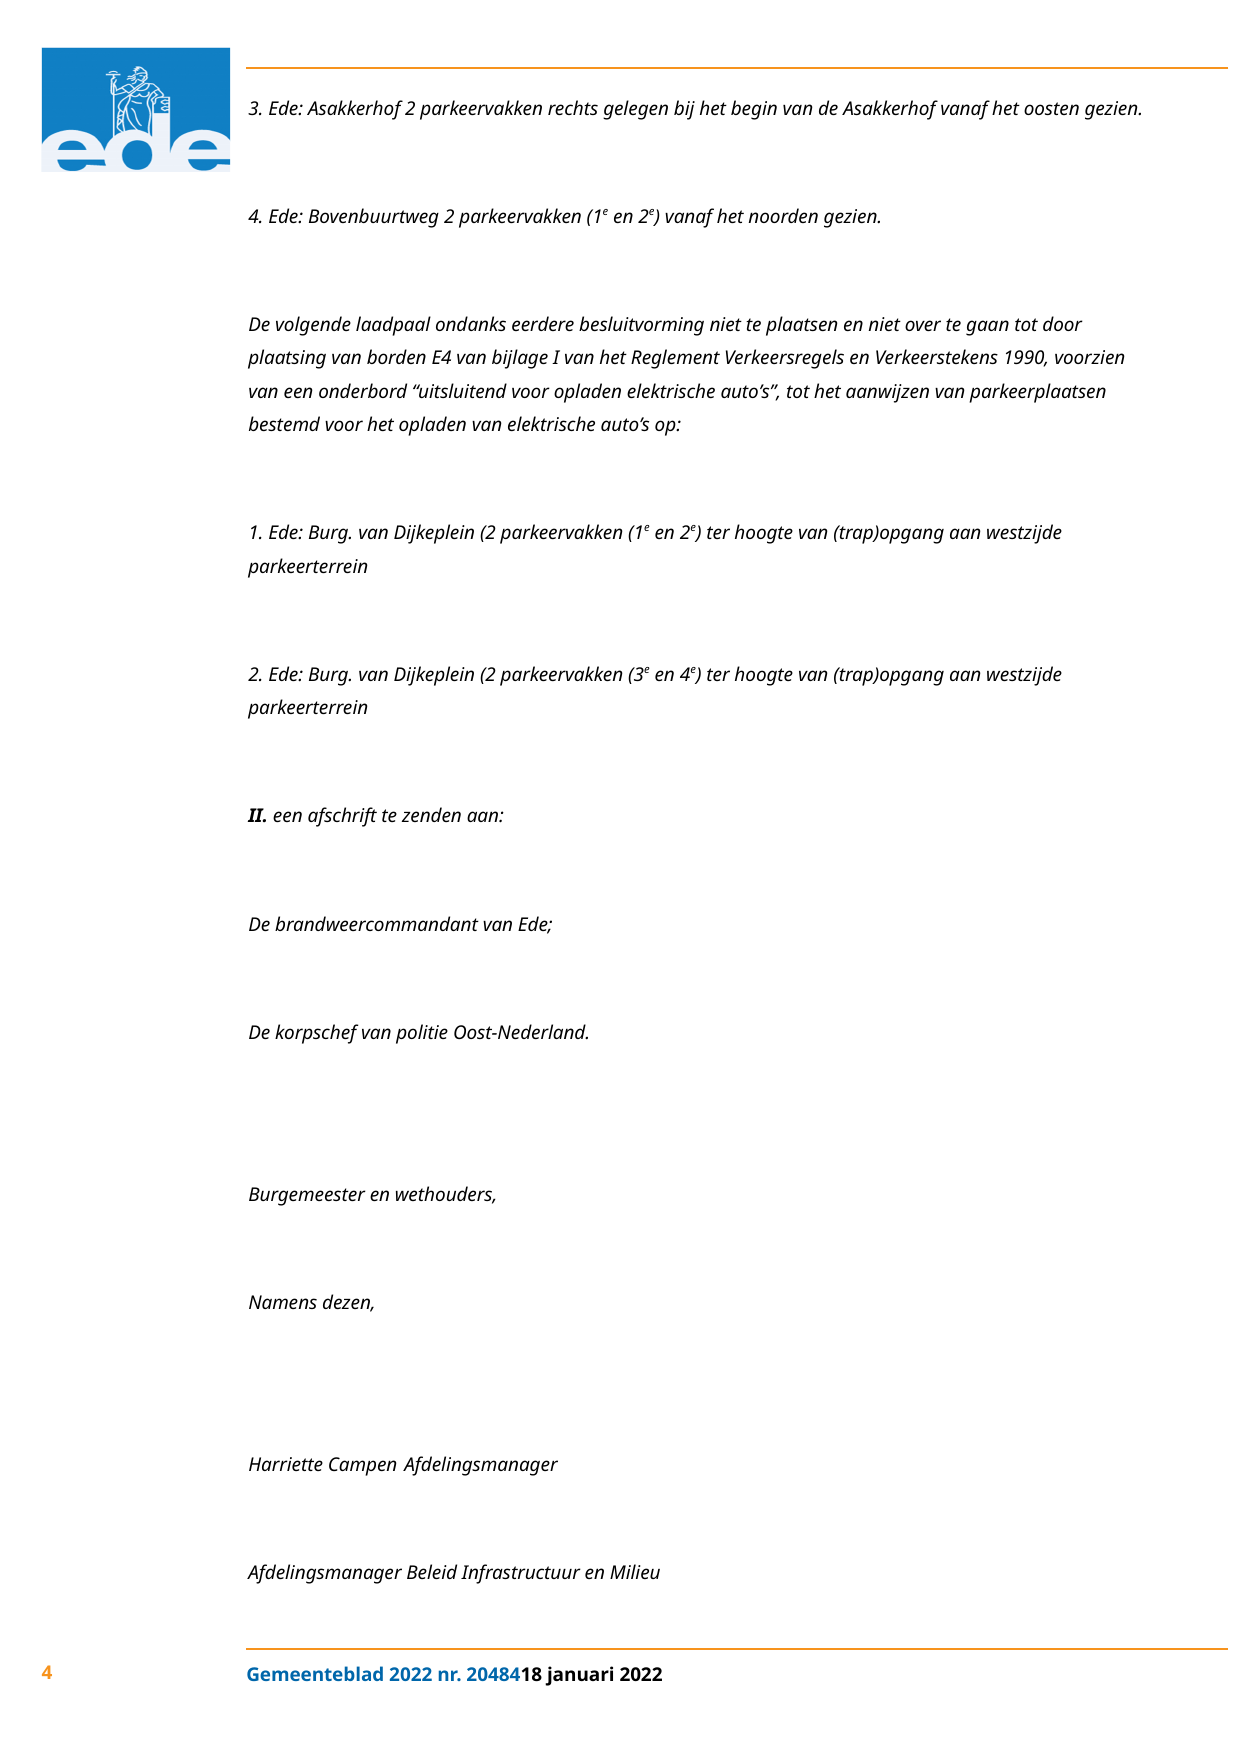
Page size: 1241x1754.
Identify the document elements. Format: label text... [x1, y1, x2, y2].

text 4. Ede: Bovenbuurtweg 2 parkeervakken (1e en 2e) vanaf het noorden gezien. [248, 203, 1152, 229]
picture [41, 47, 231, 172]
text II. een afschrift te zenden aan: [248, 803, 1152, 828]
text 2. Ede: Burg. van Dijkeplein (2 parkeervakken (3e en 4e) ter hoogte van (trap)opgang aan westzijde parkeerterrein [248, 661, 1152, 720]
text Burgemeester en wethouders, [248, 1181, 1152, 1207]
text 1. Ede: Burg. van Dijkeplein (2 parkeervakken (1e en 2e) ter hoogte van (trap)opgang aan westzijde parkeerterrein [248, 519, 1152, 579]
text De korpschef van politie Oost-Nederland. [248, 1019, 1152, 1044]
text Namens dezen, [248, 1289, 1152, 1315]
text 3. Ede: Asakkerhof 2 parkeervakken rechts gelegen bij het begin van de Asakkerhof vanaf het oosten gezien. [248, 95, 1152, 121]
text Afdelingsmanager Beleid Infrastructuur en Milieu [248, 1559, 1152, 1585]
text De brandweercommandant van Ede; [248, 911, 1152, 936]
text Harriette Campen Afdelingsmanager [248, 1451, 1152, 1477]
text De volgende laadpaal ondanks eerdere besluitvorming niet te plaatsen en niet over te gaan tot door plaatsing van borden E4 van bijlage I van het Reglement Verkeersregels en Verkeerstekens 1990, voorzien van een onderbord “uitsluitend voor opladen elektrische auto’s”, tot het aanwijzen van parkeerplaatsen bestemd voor het opladen van elektrische auto’s op: [248, 311, 1152, 437]
